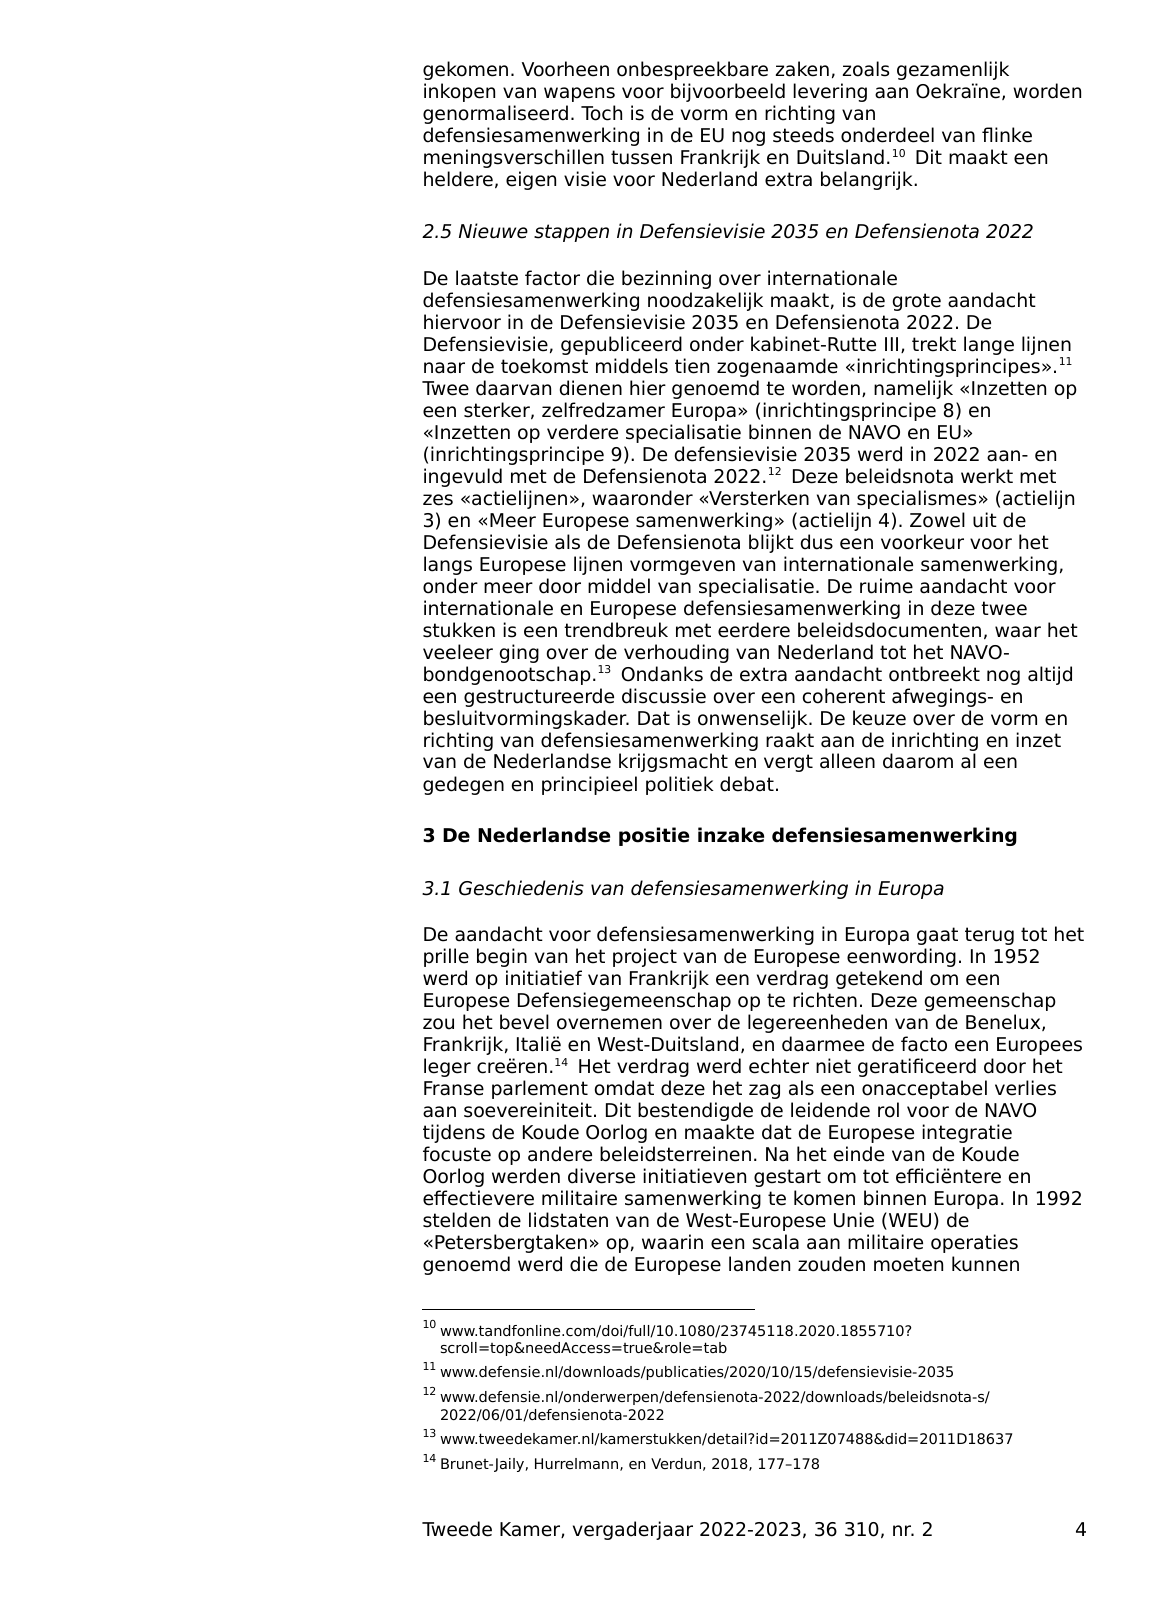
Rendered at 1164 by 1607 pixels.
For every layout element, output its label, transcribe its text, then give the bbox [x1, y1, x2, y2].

subtitle 3.1 Geschiedenis van defensiesamenwerking in Europa [422, 877, 1087, 899]
text www.defensie.nl/downloads/publicaties/2020/10/15/defensievisie-2035 [422, 1360, 1087, 1382]
text gekomen. Voorheen onbespreekbare zaken, zoals gezamenlijk inkopen van wapens voor bijvoorbeeld levering aan Oekraïne, worden genormaliseerd. Toch is de vorm en richting van defensiesamenwerking in de EU nog steeds onderdeel van flinke meningsverschillen tussen Frankrijk en Duitsland. Dit maakt een heldere, eigen visie voor Nederland extra belangrijk. [422, 59, 1087, 191]
text Brunet-Jaily, Hurrelmann, en Verdun, 2018, 177–178 [422, 1452, 1087, 1474]
text www.defensie.nl/onderwerpen/defensienota-2022/downloads/beleidsnota-s/2022/06/01/defensienota-2022 [422, 1385, 1087, 1424]
text www.tandfonline.com/doi/full/10.1080/23745118.2020.1855710?scroll=top&needAccess=true&role=tab [422, 1318, 1087, 1357]
text www.tweedekamer.nl/kamerstukken/detail?id=2011Z07488&did=2011D18637 [422, 1427, 1087, 1449]
text De aandacht voor defensiesamenwerking in Europa gaat terug tot het prille begin van het project van de Europese eenwording. In 1952 werd op initiatief van Frankrijk een verdrag getekend om een Europese Defensiegemeenschap op te richten. Deze gemeenschap zou het bevel overnemen over de legereenheden van de Benelux, Frankrijk, Italië en West-Duitsland, en daarmee de facto een Europees leger creëren. Het verdrag werd echter niet geratificeerd door het Franse parlement omdat deze het zag als een onacceptabel verlies aan soevereiniteit. Dit bestendigde de leidende rol voor de NAVO tijdens de Koude Oorlog en maakte dat de Europese integratie focuste op andere beleidsterreinen. Na het einde van de Koude Oorlog werden diverse initiatieven gestart om tot efficiëntere en effectievere militaire samenwerking te komen binnen Europa. In 1992 stelden de lidstaten van de West-Europese Unie (WEU) de «Petersbergtaken» op, waarin een scala aan militaire operaties genoemd werd die de Europese landen zouden moeten kunnen [422, 924, 1087, 1276]
text De laatste factor die bezinning over internationale defensiesamenwerking noodzakelijk maakt, is de grote aandacht hiervoor in de Defensievisie 2035 en Defensienota 2022. De Defensievisie, gepubliceerd onder kabinet-Rutte III, trekt lange lijnen naar de toekomst middels tien zogenaamde «inrichtingsprincipes». Twee daarvan dienen hier genoemd te worden, namelijk «Inzetten op een sterker, zelfredzamer Europa» (inrichtingsprincipe 8) en «Inzetten op verdere specialisatie binnen de NAVO en EU» (inrichtingsprincipe 9). De defensievisie 2035 werd in 2022 aan- en ingevuld met de Defensienota 2022. Deze beleidsnota werkt met zes «actielijnen», waaronder «Versterken van specialismes» (actielijn 3) en «Meer Europese samenwerking» (actielijn 4). Zowel uit de Defensievisie als de Defensienota blijkt dus een voorkeur voor het langs Europese lijnen vormgeven van internationale samenwerking, onder meer door middel van specialisatie. De ruime aandacht voor internationale en Europese defensiesamenwerking in deze twee stukken is een trendbreuk met eerdere beleidsdocumenten, waar het veeleer ging over de verhouding van Nederland tot het NAVO-bondgenootschap. Ondanks de extra aandacht ontbreekt nog altijd een gestructureerde discussie over een coherent afwegings- en besluitvormingskader. Dat is onwenselijk. De keuze over de vorm en richting van defensiesamenwerking raakt aan de inrichting en inzet van de Nederlandse krijgsmacht en vergt alleen daarom al een gedegen en principieel politiek debat. [422, 268, 1087, 795]
subtitle 3 De Nederlandse positie inzake defensiesamenwerking [422, 825, 1087, 847]
subtitle 2.5 Nieuwe stappen in Defensievisie 2035 en Defensienota 2022 [422, 221, 1087, 243]
